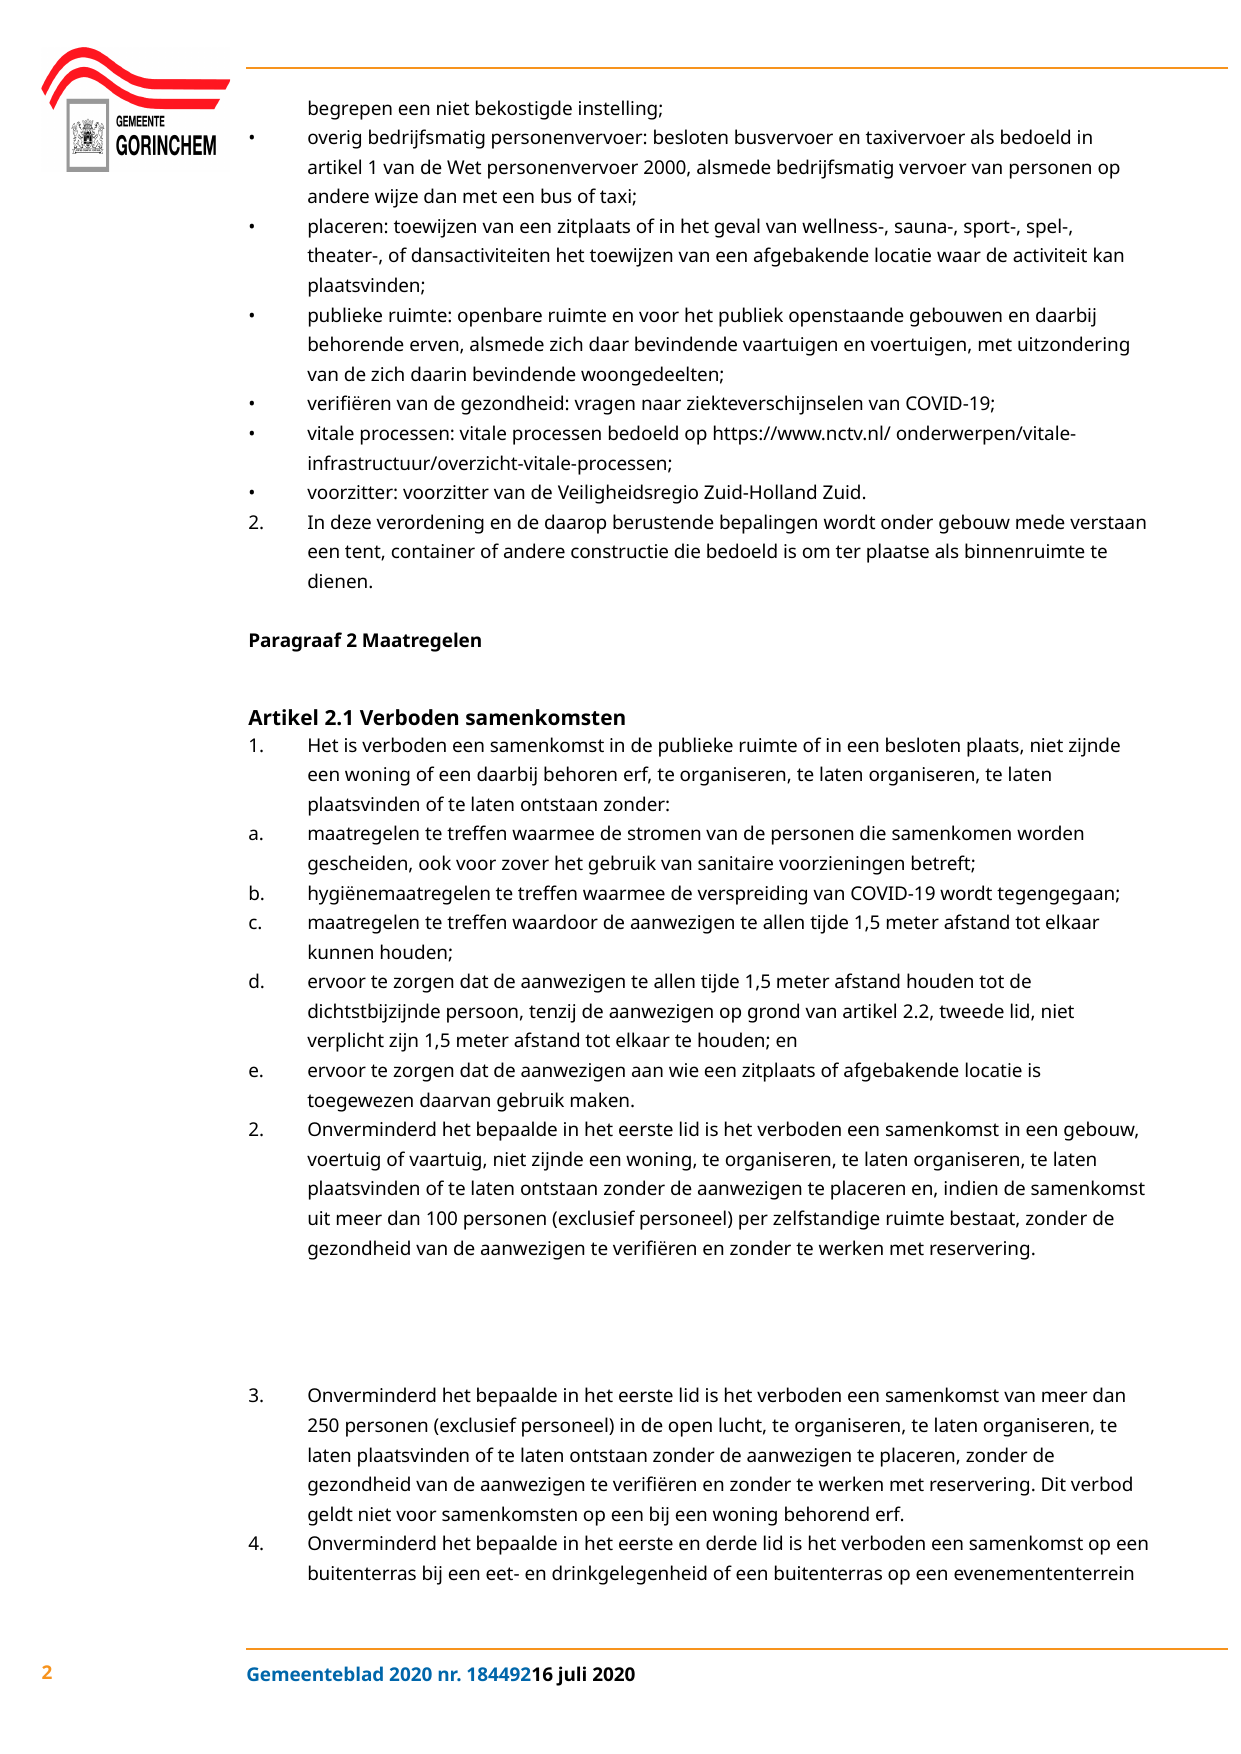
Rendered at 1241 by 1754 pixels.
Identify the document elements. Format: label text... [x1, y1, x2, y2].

list ervoor te zorgen dat de aanwezigen aan wie een zitplaats of afgebakende locatie is toegewezen daarvan gebruik maken. [248, 1057, 1152, 1113]
list publieke ruimte: openbare ruimte en voor het publiek openstaande gebouwen en daarbij behorende erven, alsmede zich daar bevindende vaartuigen en voertuigen, met uitzondering van de zich daarin bevindende woongedeelten; [248, 302, 1152, 387]
list placeren: toewijzen van een zitplaats of in het geval van wellness-, sauna-, sport-, spel-, theater-, of dansactiviteiten het toewijzen van een afgebakende locatie waar de activiteit kan plaatsvinden; [248, 213, 1152, 298]
list begrepen een niet bekostigde instelling; [248, 95, 1152, 121]
list hygiënemaatregelen te treffen waarmee de verspreiding van COVID-19 wordt tegengegaan; [248, 880, 1152, 906]
text Artikel 2.1 Verboden samenkomsten [248, 703, 1152, 732]
list verifiëren van de gezondheid: vragen naar ziekteverschijnselen van COVID-19; [248, 391, 1152, 416]
list Onverminderd het bepaalde in het eerste lid is het verboden een samenkomst in een gebouw, voertuig of vaartuig, niet zijnde een woning, te organiseren, te laten organiseren, te laten plaatsvinden of te laten ontstaan zonder de aanwezigen te placeren en, indien de samenkomst uit meer dan 100 personen (exclusief personeel) per zelfstandige ruimte bestaat, zonder de gezondheid van de aanwezigen te verifiëren en zonder te werken met reservering. [248, 1116, 1152, 1261]
list Het is verboden een samenkomst in de publieke ruimte of in een besloten plaats, niet zijnde een woning of een daarbij behoren erf, te organiseren, te laten organiseren, te laten plaatsvinden of te laten ontstaan zonder: [248, 732, 1152, 817]
list maatregelen te treffen waardoor de aanwezigen te allen tijde 1,5 meter afstand tot elkaar kunnen houden; [248, 909, 1152, 965]
list overig bedrijfsmatig personenvervoer: besloten busvervoer en taxivervoer als bedoeld in artikel 1 van de Wet personenvervoer 2000, alsmede bedrijfsmatig vervoer van personen op andere wijze dan met een bus of taxi; [248, 124, 1152, 209]
list Onverminderd het bepaalde in het eerste lid is het verboden een samenkomst van meer dan 250 personen (exclusief personeel) in de open lucht, te organiseren, te laten organiseren, te laten plaatsvinden of te laten ontstaan zonder de aanwezigen te placeren, zonder de gezondheid van de aanwezigen te verifiëren en zonder te werken met reservering. Dit verbod geldt niet voor samenkomsten op een bij een woning behorend erf. [248, 1383, 1152, 1527]
list voorzitter: voorzitter van de Veiligheidsregio Zuid-Holland Zuid. [248, 479, 1152, 505]
list ervoor te zorgen dat de aanwezigen te allen tijde 1,5 meter afstand houden tot de dichtstbijzijnde persoon, tenzij de aanwezigen op grond van artikel 2.2, tweede lid, niet verplicht zijn 1,5 meter afstand tot elkaar te houden; en [248, 968, 1152, 1053]
text Paragraaf 2 Maatregelen [248, 627, 1152, 653]
list In deze verordening en de daarop berustende bepalingen wordt onder gebouw mede verstaan een tent, container of andere constructie die bedoeld is om ter plaatse als binnenruimte te dienen. [248, 509, 1152, 594]
picture [41, 47, 231, 172]
list maatregelen te treffen waarmee de stromen van de personen die samenkomen worden gescheiden, ook voor zover het gebruik van sanitaire voorzieningen betreft; [248, 821, 1152, 876]
list Onverminderd het bepaalde in het eerste en derde lid is het verboden een samenkomst op een buitenterras bij een eet- en drinkgelegenheid of een buitenterras op een evenemententerrein [248, 1531, 1152, 1586]
list vitale processen: vitale processen bedoeld op https://www.nctv.nl/ onderwerpen/vitale-infrastructuur/overzicht-vitale-processen; [248, 420, 1152, 476]
